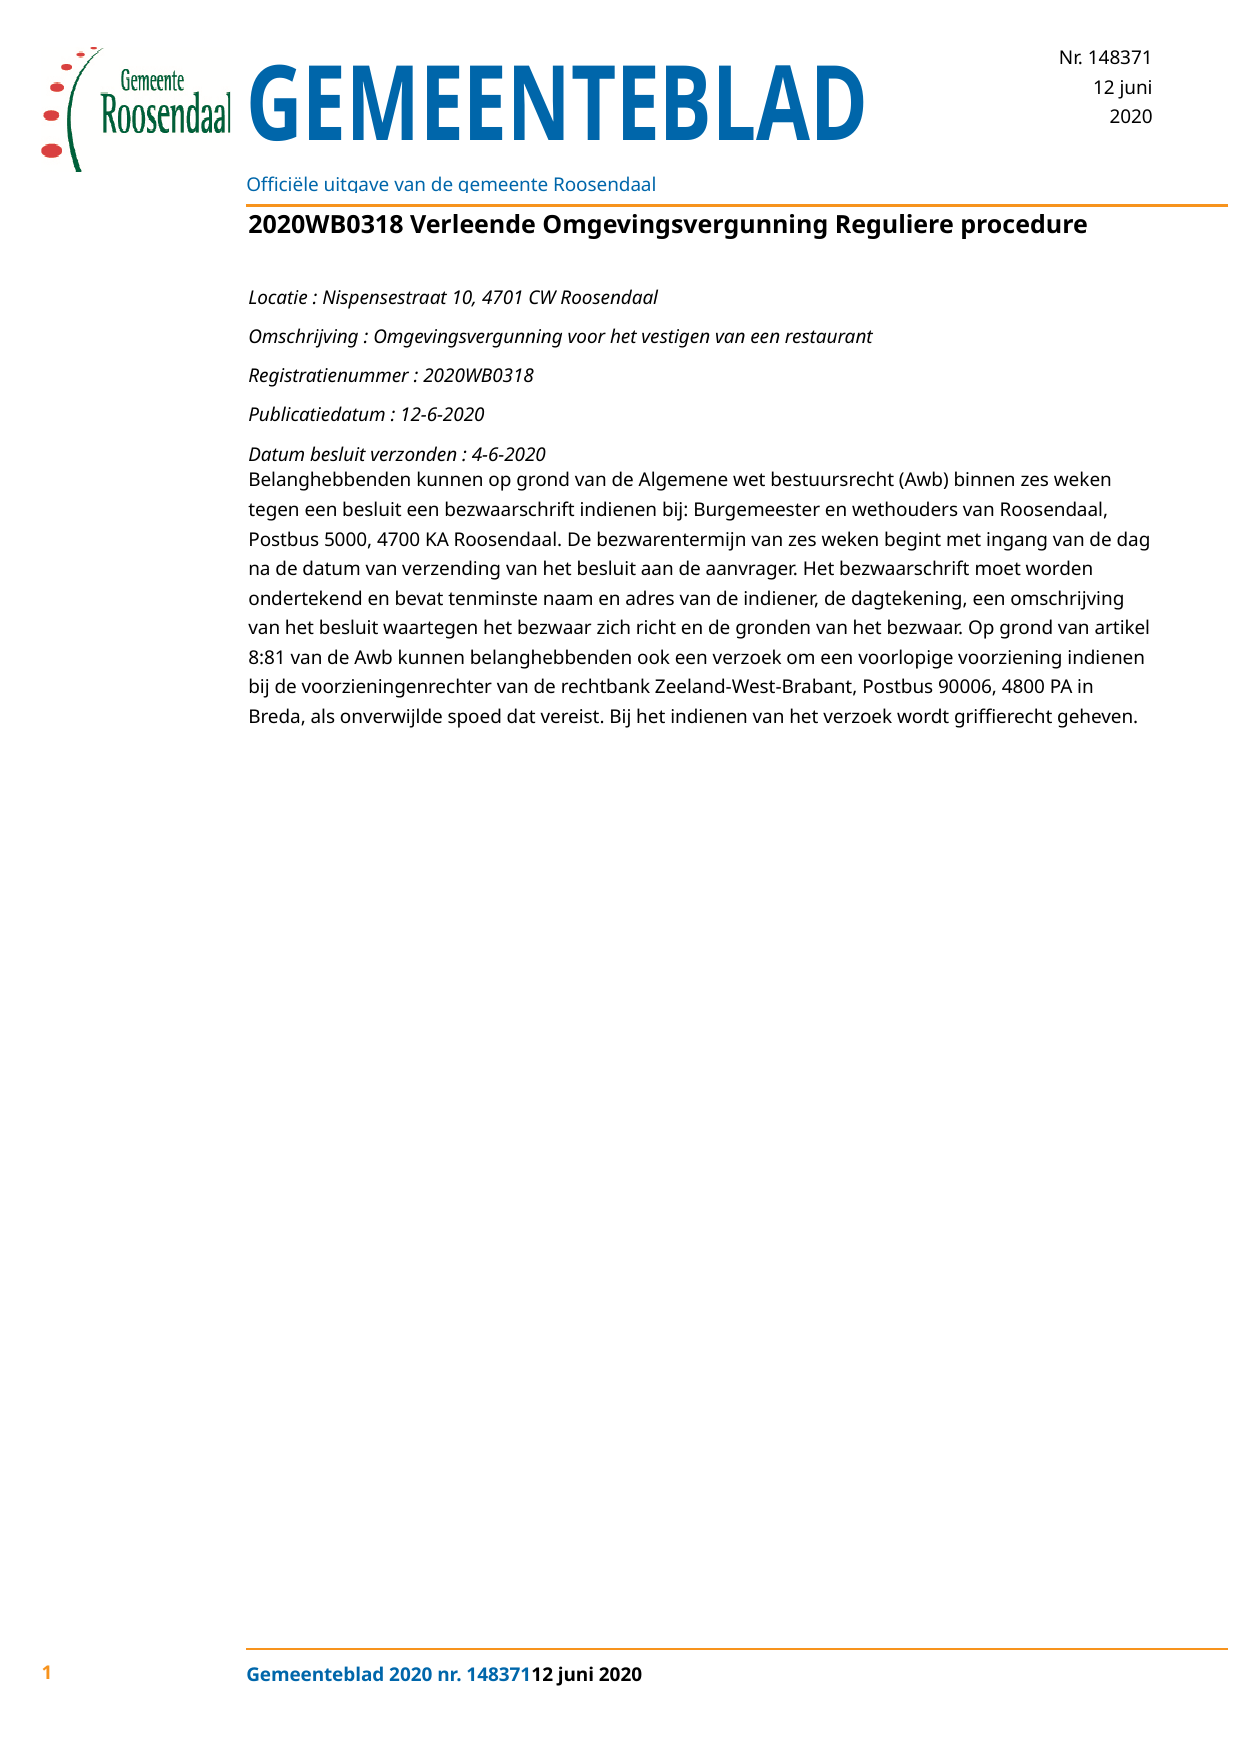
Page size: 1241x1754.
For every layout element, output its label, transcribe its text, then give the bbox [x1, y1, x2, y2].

text Registratienummer : 2020WB0318 [248, 362, 1152, 388]
text Datum besluit verzonden : 4-6-2020 [248, 441, 1152, 467]
picture [41, 47, 231, 172]
text Belanghebbenden kunnen op grond van de Algemene wet bestuursrecht (Awb) binnen zes weken tegen een besluit een bezwaarschrift indienen bij: Burgemeester en wethouders van Roosendaal, Postbus 5000, 4700 KA Roosendaal. De bezwarentermijn van zes weken begint met ingang van de dag na de datum van verzending van het besluit aan de aanvrager. Het bezwaarschrift moet worden ondertekend en bevat tenminste naam en adres van de indiener, de dagtekening, een omschrijving van het besluit waartegen het bezwaar zich richt en de gronden van het bezwaar. Op grond van artikel 8:81 van de Awb kunnen belanghebbenden ook een verzoek om een voorlopige voorziening indienen bij de voorzieningenrechter van de rechtbank Zeeland-West-Brabant, Postbus 90006, 4800 PA in Breda, als onverwijlde spoed dat vereist. Bij het indienen van het verzoek wordt griffierecht geheven. [248, 467, 1152, 729]
text Locatie : Nispensestraat 10, 4701 CW Roosendaal [248, 284, 1152, 309]
text Omschrijving : Omgevingsvergunning voor het vestigen van een restaurant [248, 323, 1152, 349]
text Publicatiedatum : 12-6-2020 [248, 402, 1152, 427]
text 2020WB0318 Verleende Omgevingsvergunning Reguliere procedure [248, 207, 1152, 241]
